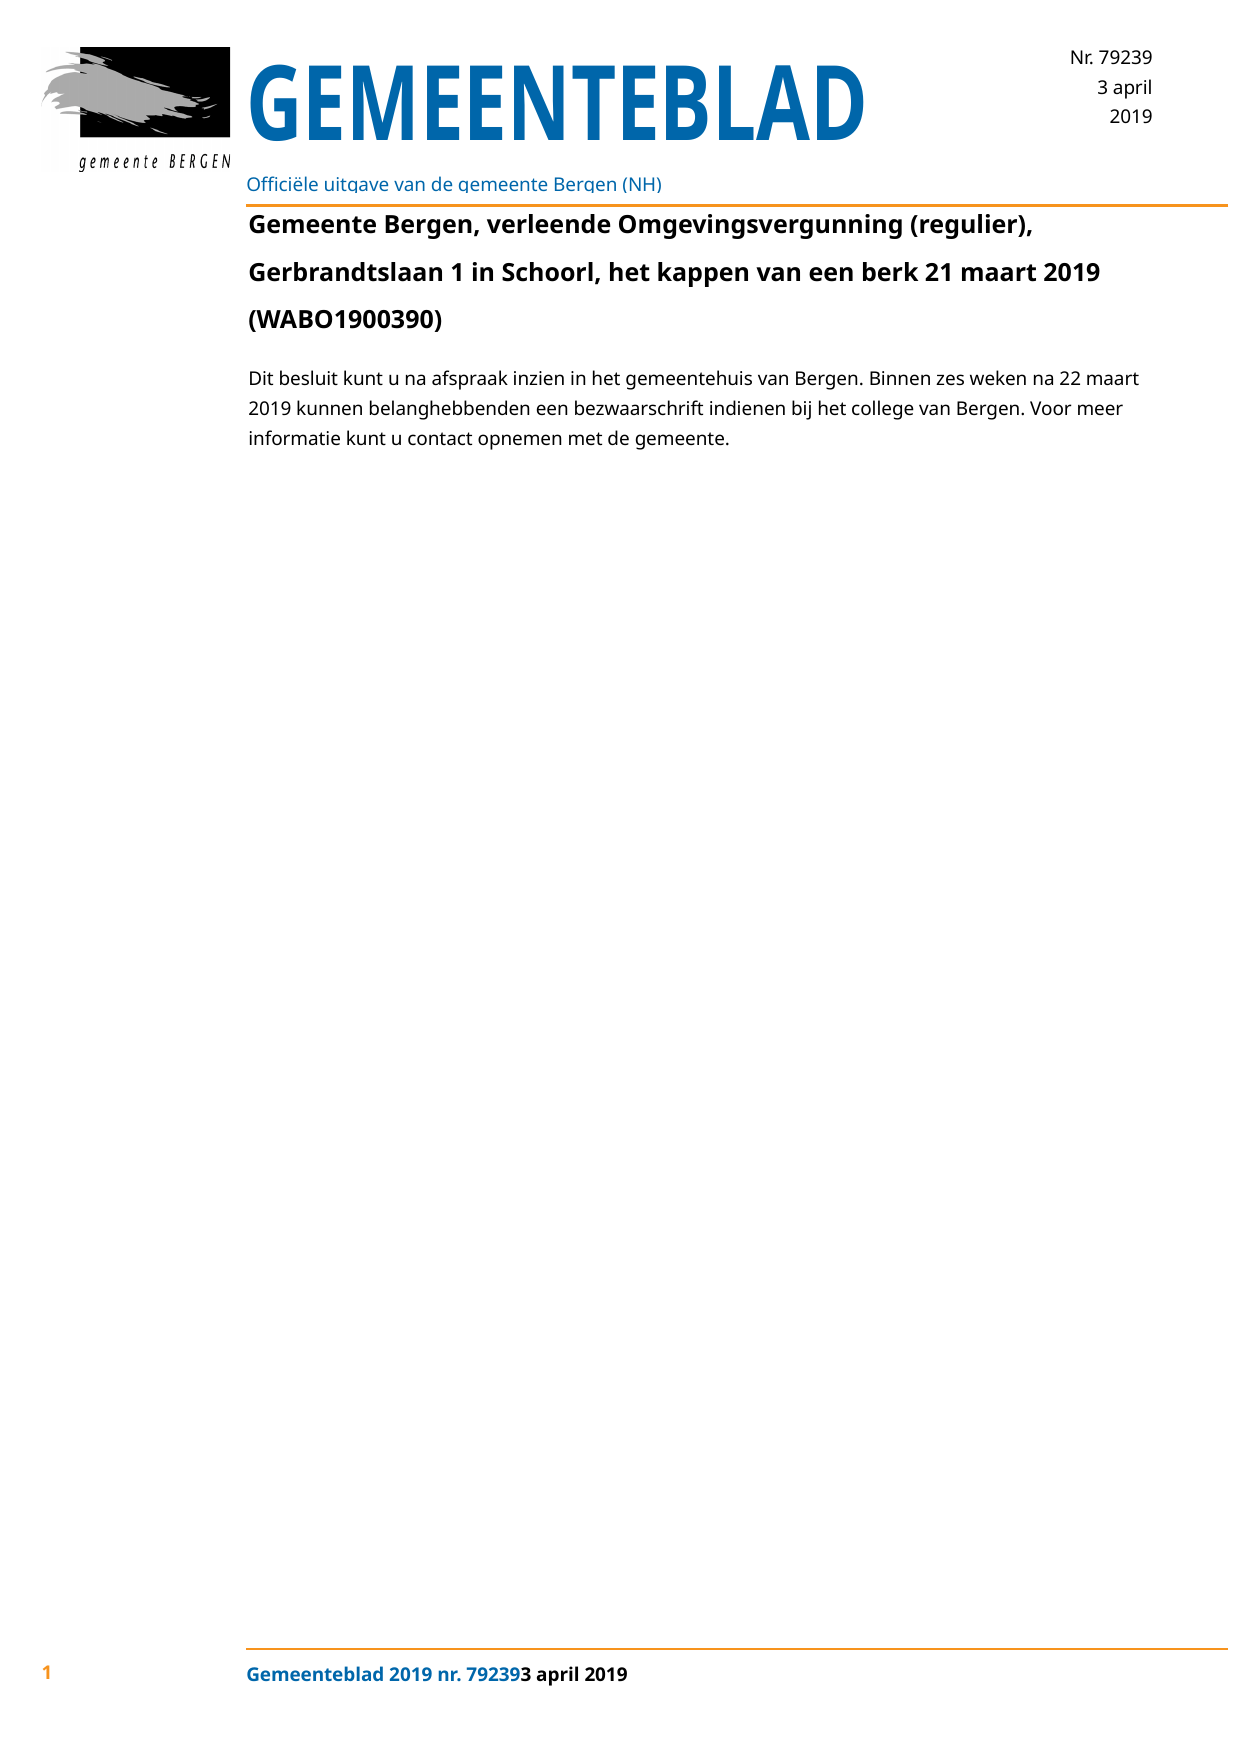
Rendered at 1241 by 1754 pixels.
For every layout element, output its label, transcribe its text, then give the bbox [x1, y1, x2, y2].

picture [41, 47, 231, 172]
text Gemeente Bergen, verleende Omgevingsvergunning (regulier), Gerbrandtslaan 1 in Schoorl, het kappen van een berk 21 maart 2019 (WABO1900390) [248, 207, 1152, 336]
text Dit besluit kunt u na afspraak inzien in het gemeentehuis van Bergen. Binnen zes weken na 22 maart 2019 kunnen belanghebbenden een bezwaarschrift indienen bij het college van Bergen. Voor meer informatie kunt u contact opnemen met de gemeente. [248, 366, 1152, 450]
